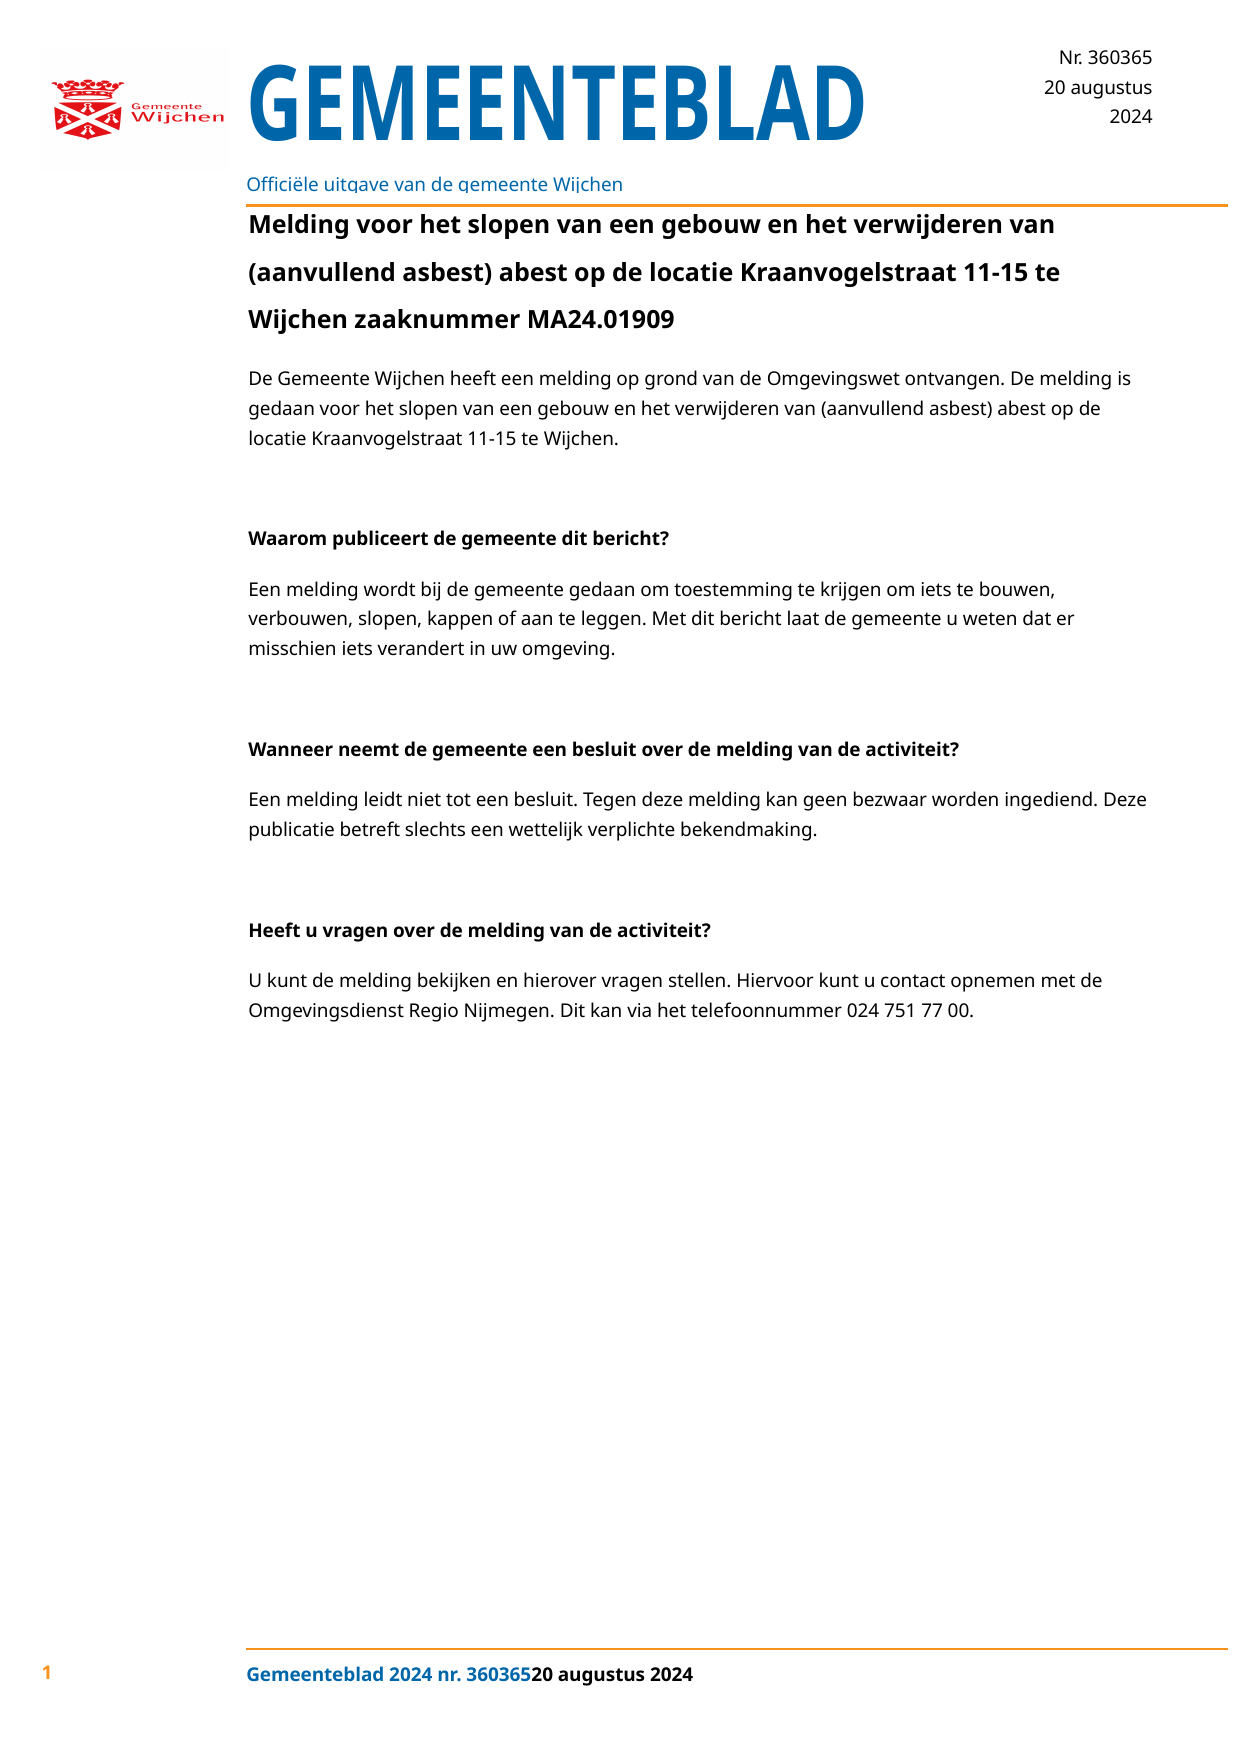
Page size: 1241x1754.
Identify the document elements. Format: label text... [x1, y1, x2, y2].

picture [41, 47, 231, 172]
text Melding voor het slopen van een gebouw en het verwijderen van (aanvullend asbest) abest op de locatie Kraanvogelstraat 11-15 te Wijchen zaaknummer MA24.01909 [248, 207, 1152, 336]
text U kunt de melding bekijken en hierover vragen stellen. Hiervoor kunt u contact opnemen met de Omgevingsdienst Regio Nijmegen. Dit kan via het telefoonnummer 024 751 77 00. [248, 967, 1152, 1022]
text Een melding leidt niet tot een besluit. Tegen deze melding kan geen bezwaar worden ingediend. Deze publicatie betreft slechts een wettelijk verplichte bekendmaking. [248, 786, 1152, 842]
text Heeft u vragen over de melding van de activiteit? [248, 917, 1152, 942]
text Een melding wordt bij de gemeente gedaan om toestemming te krijgen om iets te bouwen, verbouwen, slopen, kappen of aan te leggen. Met dit bericht laat de gemeente u weten dat er misschien iets verandert in uw omgeving. [248, 576, 1152, 661]
text De Gemeente Wijchen heeft een melding op grond van de Omgevingswet ontvangen. De melding is gedaan voor het slopen van een gebouw en het verwijderen van (aanvullend asbest) abest op de locatie Kraanvogelstraat 11-15 te Wijchen. [248, 366, 1152, 450]
text Waarom publiceert de gemeente dit bericht? [248, 526, 1152, 551]
text Wanneer neemt de gemeente een besluit over de melding van de activiteit? [248, 736, 1152, 762]
